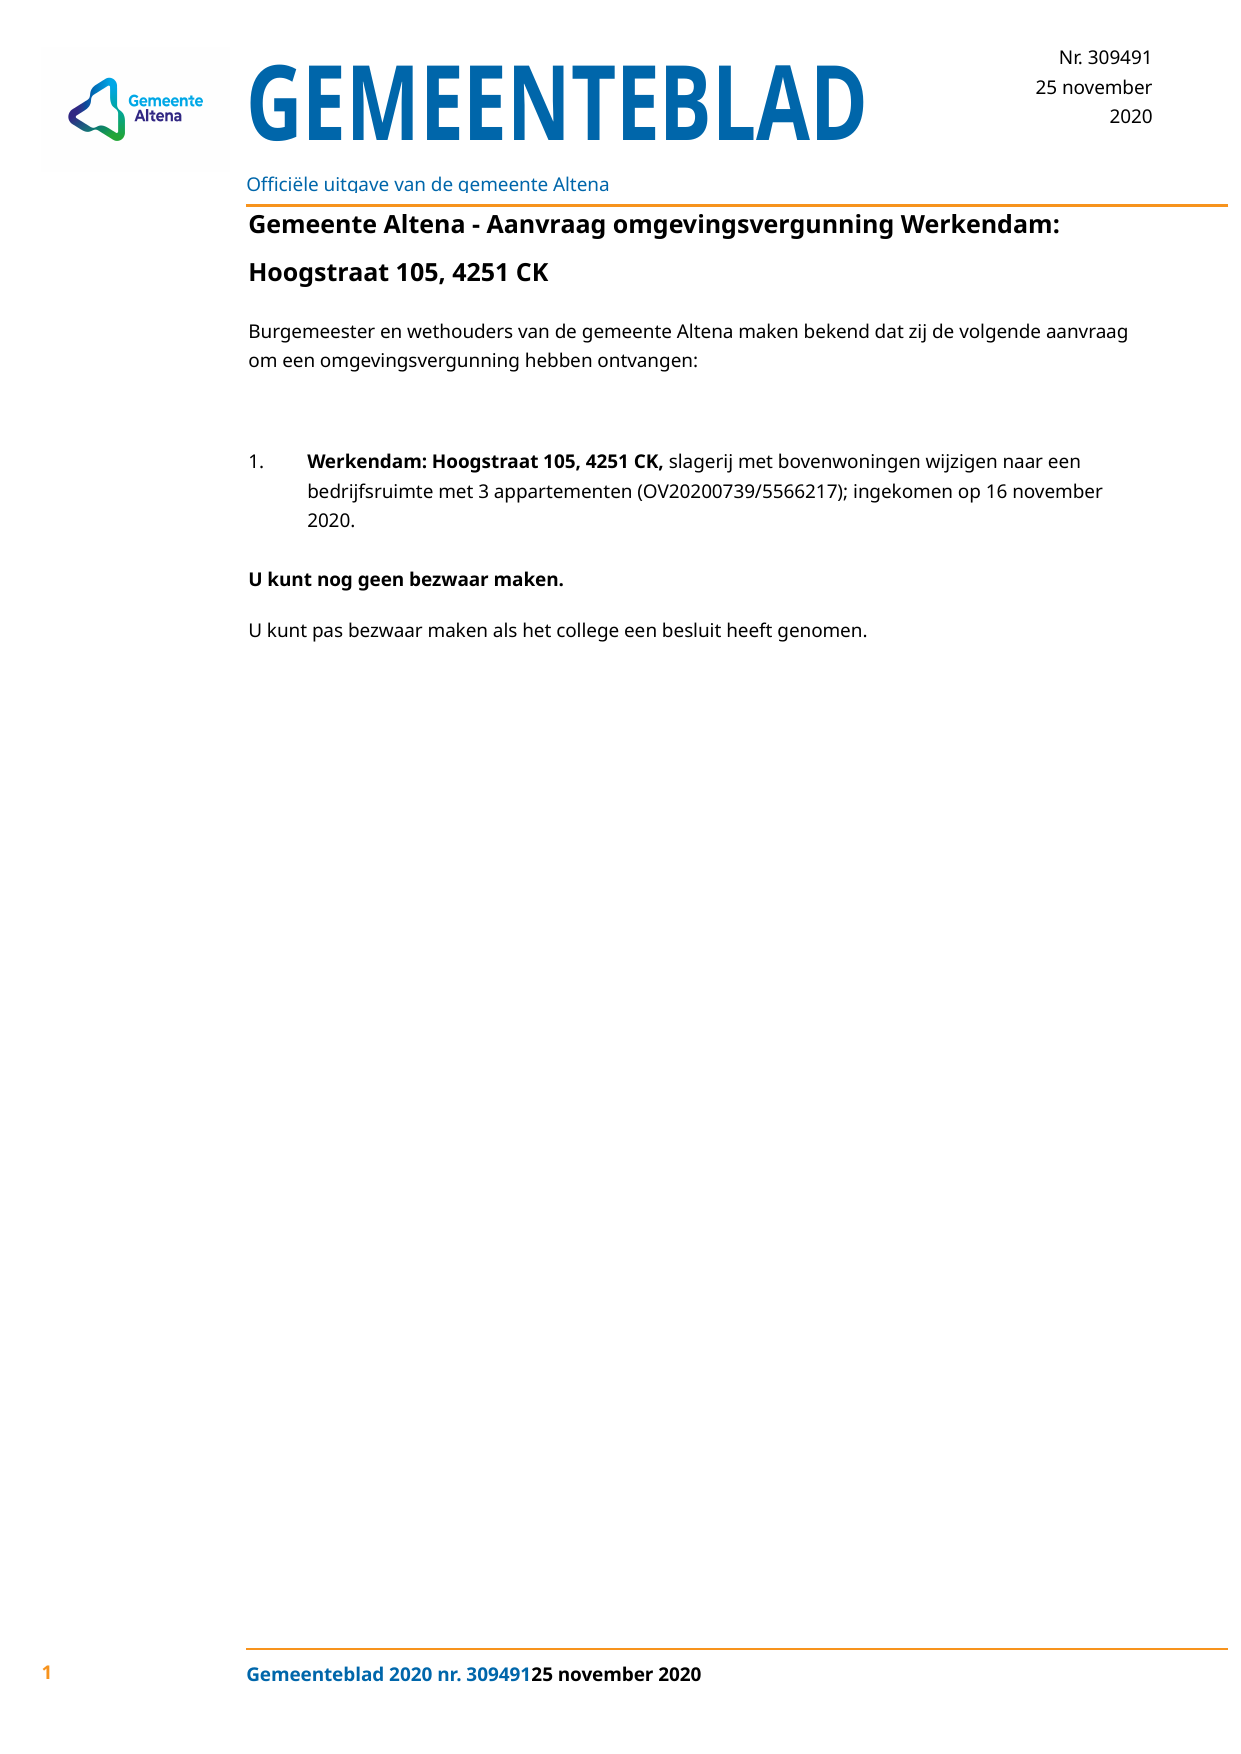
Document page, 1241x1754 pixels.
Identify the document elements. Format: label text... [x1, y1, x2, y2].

text Gemeente Altena - Aanvraag omgevingsvergunning Werkendam: Hoogstraat 105, 4251 CK [248, 207, 1152, 288]
list Werkendam: Hoogstraat 105, 4251 CK, slagerij met bovenwoningen wijzigen naar een bedrijfsruimte met 3 appartementen (OV20200739/5566217); ingekomen op 16 november 2020. [248, 448, 1152, 533]
text U kunt nog geen bezwaar maken. [248, 567, 1152, 592]
picture [41, 47, 231, 172]
text Burgemeester en wethouders van de gemeente Altena maken bekend dat zij de volgende aanvraag om een omgevingsvergunning hebben ontvangen: [248, 318, 1152, 373]
text U kunt pas bezwaar maken als het college een besluit heeft genomen. [248, 617, 1152, 643]
